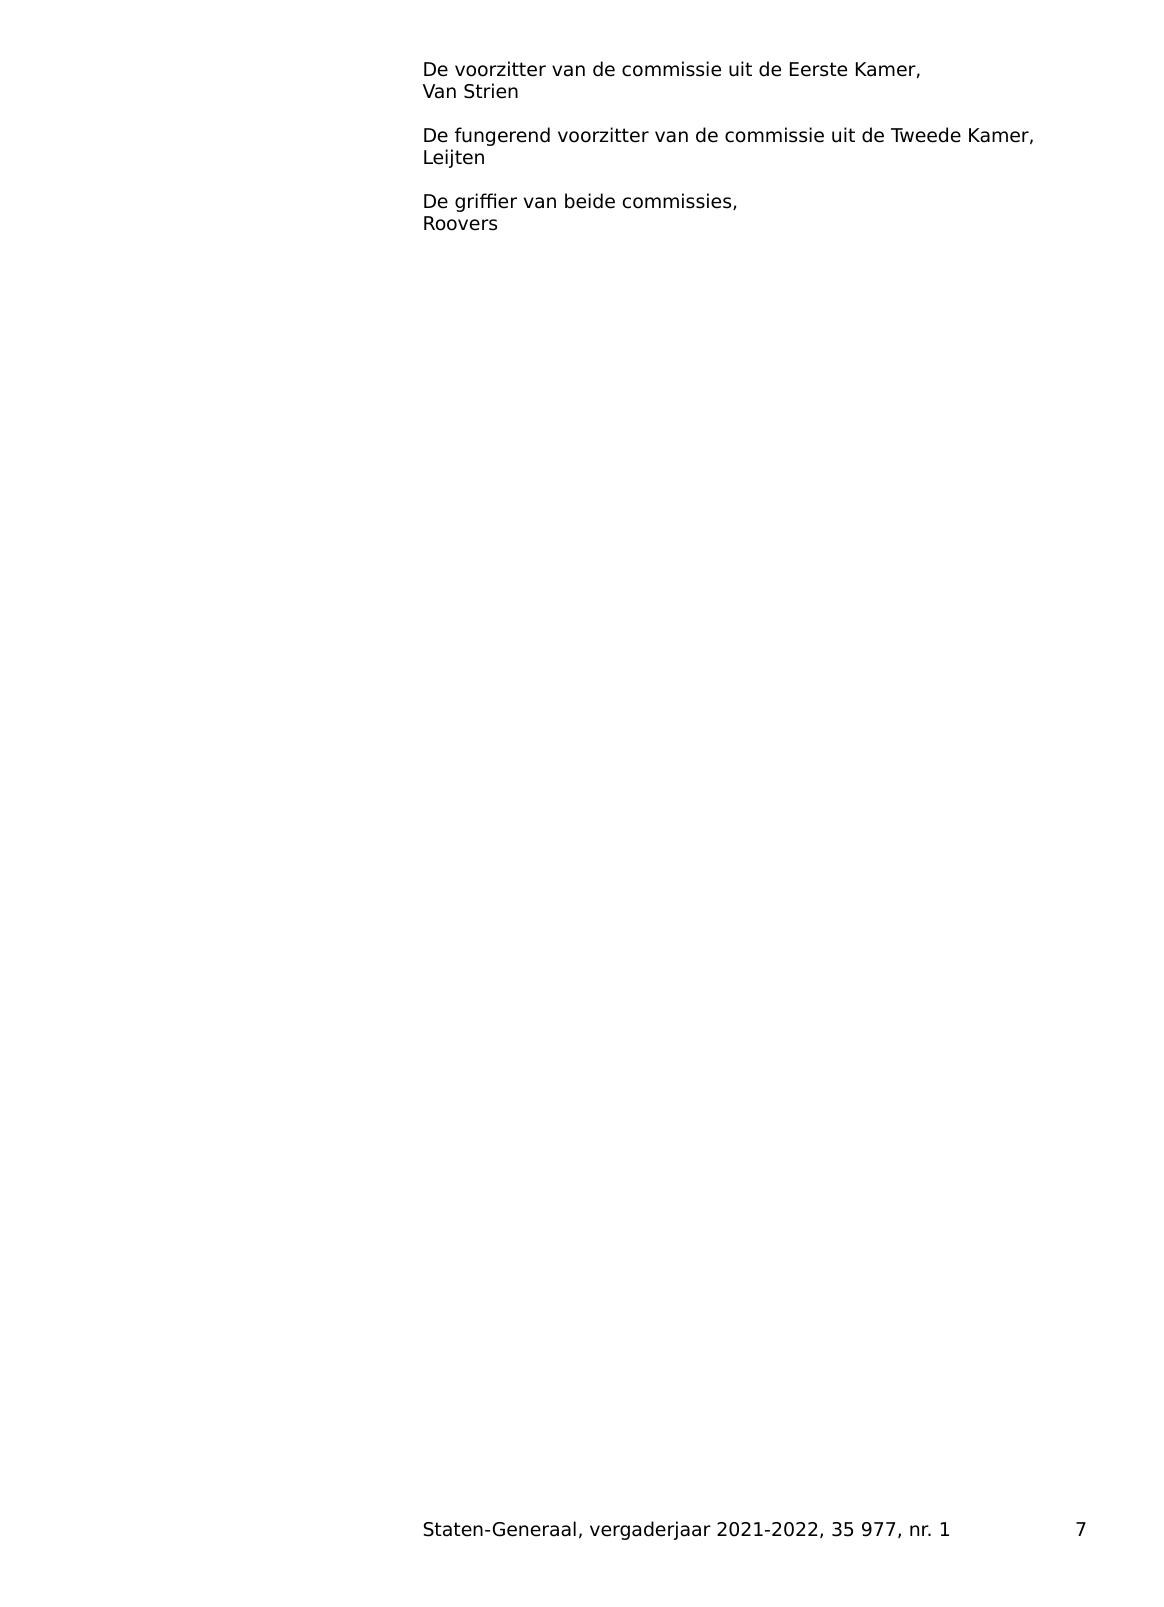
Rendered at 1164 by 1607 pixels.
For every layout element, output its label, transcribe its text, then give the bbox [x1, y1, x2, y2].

text De fungerend voorzitter van de commissie uit de Tweede Kamer, Leijten [422, 125, 1087, 169]
text De griffier van beide commissies, Roovers [422, 191, 1087, 235]
text De voorzitter van de commissie uit de Eerste Kamer, Van Strien [422, 59, 1087, 103]
